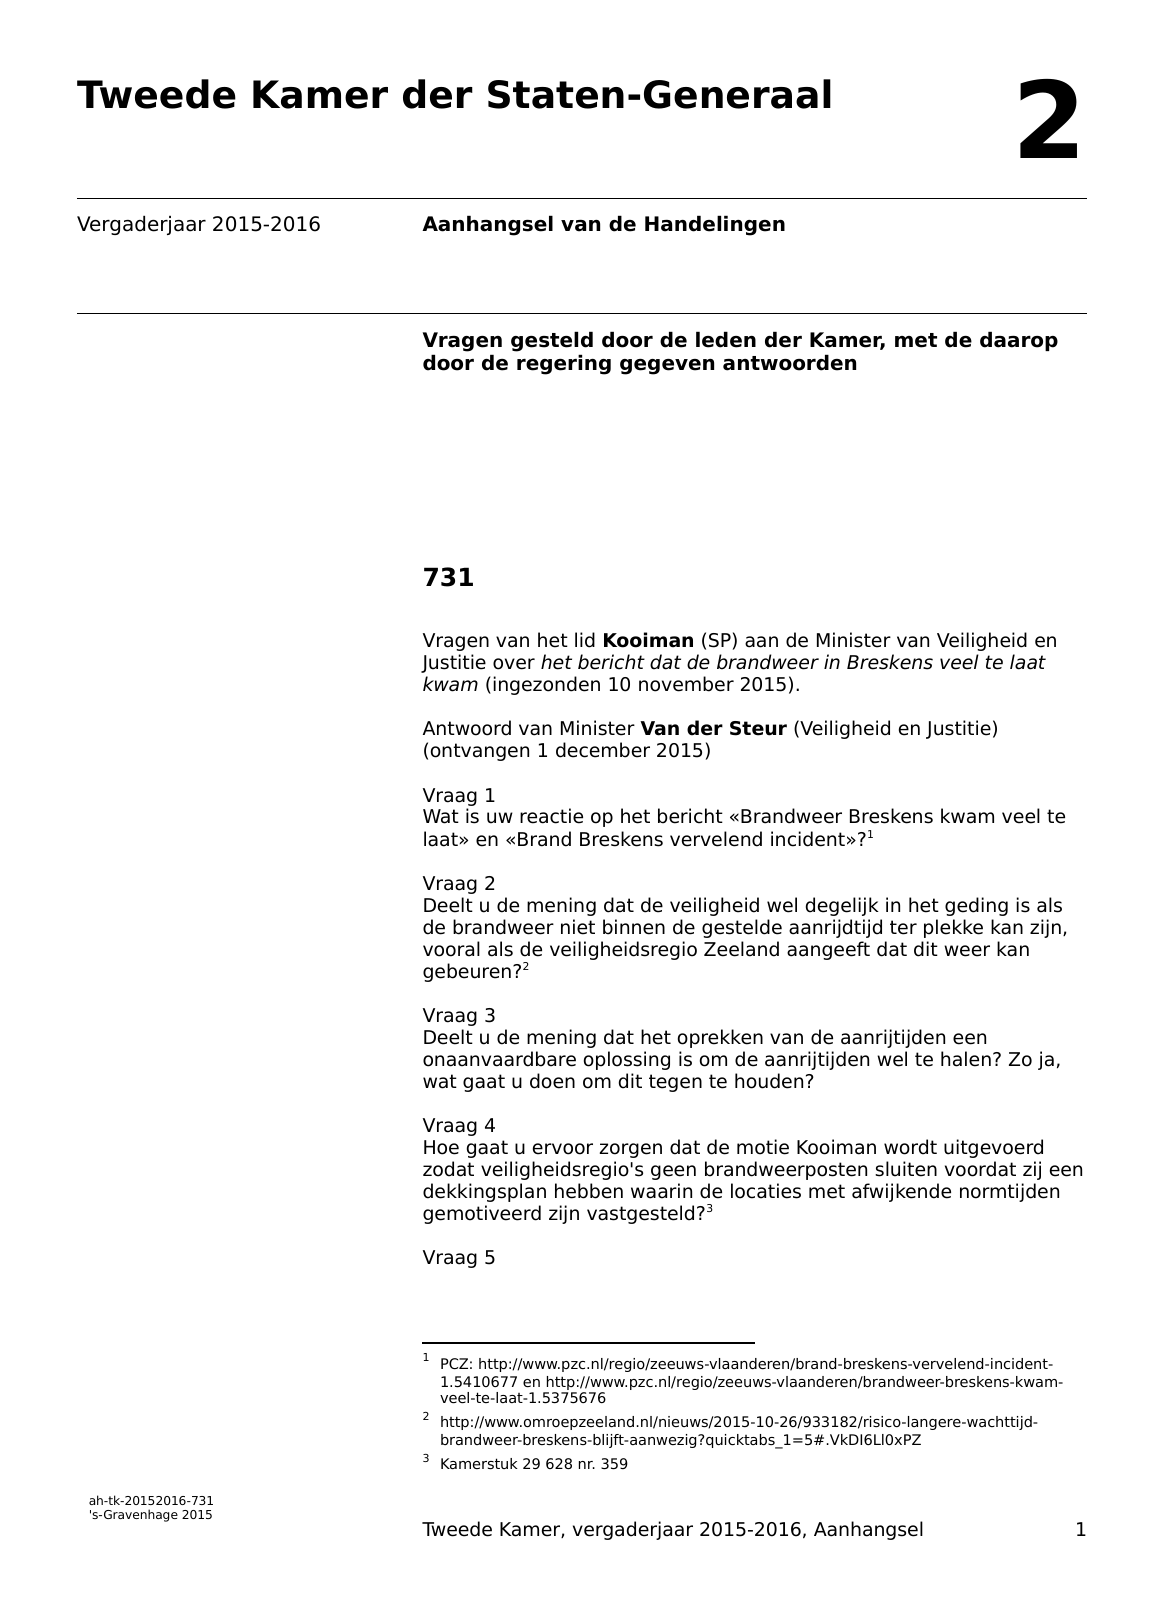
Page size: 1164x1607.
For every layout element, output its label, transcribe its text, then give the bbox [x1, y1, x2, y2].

table_cell Vergaderjaar 2015-2016 [77, 199, 422, 313]
table_cell Aanhangsel van de Handelingen [422, 199, 1087, 313]
text ah-tk-20152016-731 [88, 1494, 323, 1508]
text Deelt u de mening dat de veiligheid wel degelijk in het geding is als de brandweer niet binnen de gestelde aanrijdtijd ter plekke kan zijn, vooral als de veiligheidsregio Zeeland aangeeft dat dit weer kan gebeuren? [422, 894, 1087, 982]
text Hoe gaat u ervoor zorgen dat de motie Kooiman wordt uitgevoerd zodat veiligheidsregio's geen brandweerposten sluiten voordat zij een dekkingsplan hebben waarin de locaties met afwijkende normtijden gemotiveerd zijn vastgesteld? [422, 1137, 1087, 1225]
table_cell [77, 314, 422, 375]
text Antwoord van Minister Van der Steur (Veiligheid en Justitie) (ontvangen 1 december 2015) [422, 718, 1087, 762]
text Kamerstuk 29 628 nr. 359 [422, 1452, 1087, 1474]
text 731 [422, 563, 1087, 592]
table_cell Vragen gesteld door de leden der Kamer, met de daarop door de regering gegeven antwoorden [422, 314, 1087, 375]
text PCZ: http://www.pzc.nl/regio/zeeuws-vlaanderen/brand-breskens-vervelend-incident-1.5410677 en http://www.pzc.nl/regio/zeeuws-vlaanderen/brandweer-breskens-kwam-veel-te-laat-1.5375676 [422, 1352, 1087, 1407]
table_header Tweede Kamer der Staten-Generaal [77, 59, 886, 198]
table_header 2 [886, 59, 1087, 198]
text Vraag 5 [422, 1247, 1087, 1269]
text Vragen van het lid Kooiman (SP) aan de Minister van Veiligheid en Justitie over het bericht dat de brandweer in Breskens veel te laat kwam (ingezonden 10 november 2015). [422, 630, 1087, 696]
text Deelt u de mening dat het oprekken van de aanrijtijden een onaanvaardbare oplossing is om de aanrijtijden wel te halen? Zo ja, wat gaat u doen om dit tegen te houden? [422, 1027, 1087, 1093]
text Vraag 3 [422, 1005, 1087, 1027]
text Vraag 2 [422, 873, 1087, 894]
text Vraag 4 [422, 1115, 1087, 1137]
text http://www.omroepzeeland.nl/nieuws/2015-10-26/933182/risico-langere-wachttijd-brandweer-breskens-blijft-aanwezig?quicktabs_1=5#.VkDI6Ll0xPZ [422, 1410, 1087, 1449]
text Vraag 1 [422, 784, 1087, 806]
text Wat is uw reactie op het bericht «Brandweer Breskens kwam veel te laat» en «Brand Breskens vervelend incident»? [422, 806, 1087, 850]
text 's-Gravenhage 2015 [88, 1508, 323, 1522]
